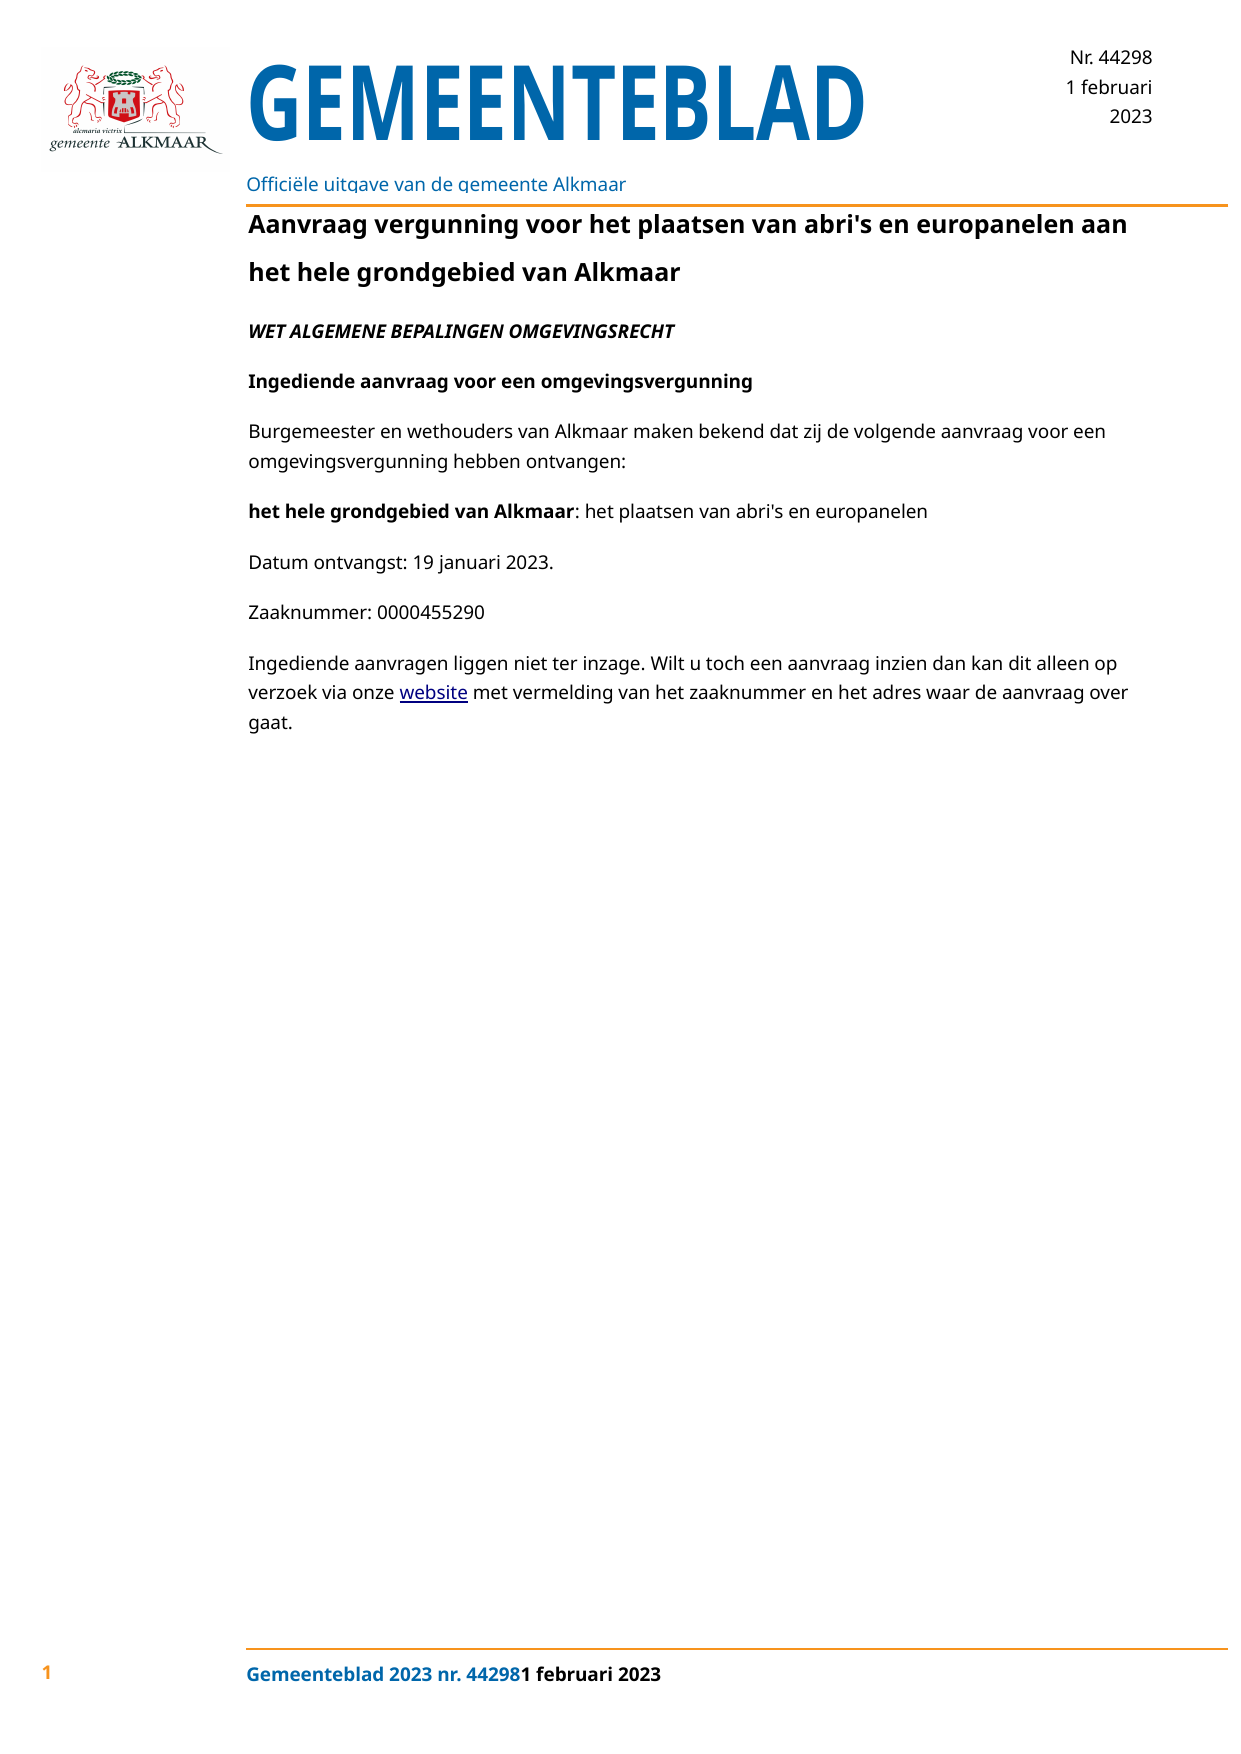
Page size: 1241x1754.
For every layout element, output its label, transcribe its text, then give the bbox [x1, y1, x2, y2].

text Aanvraag vergunning voor het plaatsen van abri's en europanelen aan het hele grondgebied van Alkmaar [248, 207, 1152, 288]
text WET ALGEMENE BEPALINGEN OMGEVINGSRECHT [248, 318, 1152, 344]
text het hele grondgebied van Alkmaar: het plaatsen van abri's en europanelen [248, 499, 1152, 524]
text Ingediende aanvraag voor een omgevingsvergunning [248, 368, 1152, 394]
text Datum ontvangst: 19 januari 2023. [248, 549, 1152, 575]
picture [41, 47, 231, 172]
text Burgemeester en wethouders van Alkmaar maken bekend dat zij de volgende aanvraag voor een omgevingsvergunning hebben ontvangen: [248, 419, 1152, 474]
text Ingediende aanvragen liggen niet ter inzage. Wilt u toch een aanvraag inzien dan kan dit alleen op verzoek via onze website met vermelding van het zaaknummer en het adres waar de aanvraag over gaat. [248, 650, 1152, 735]
text Zaaknummer: 0000455290 [248, 599, 1152, 625]
